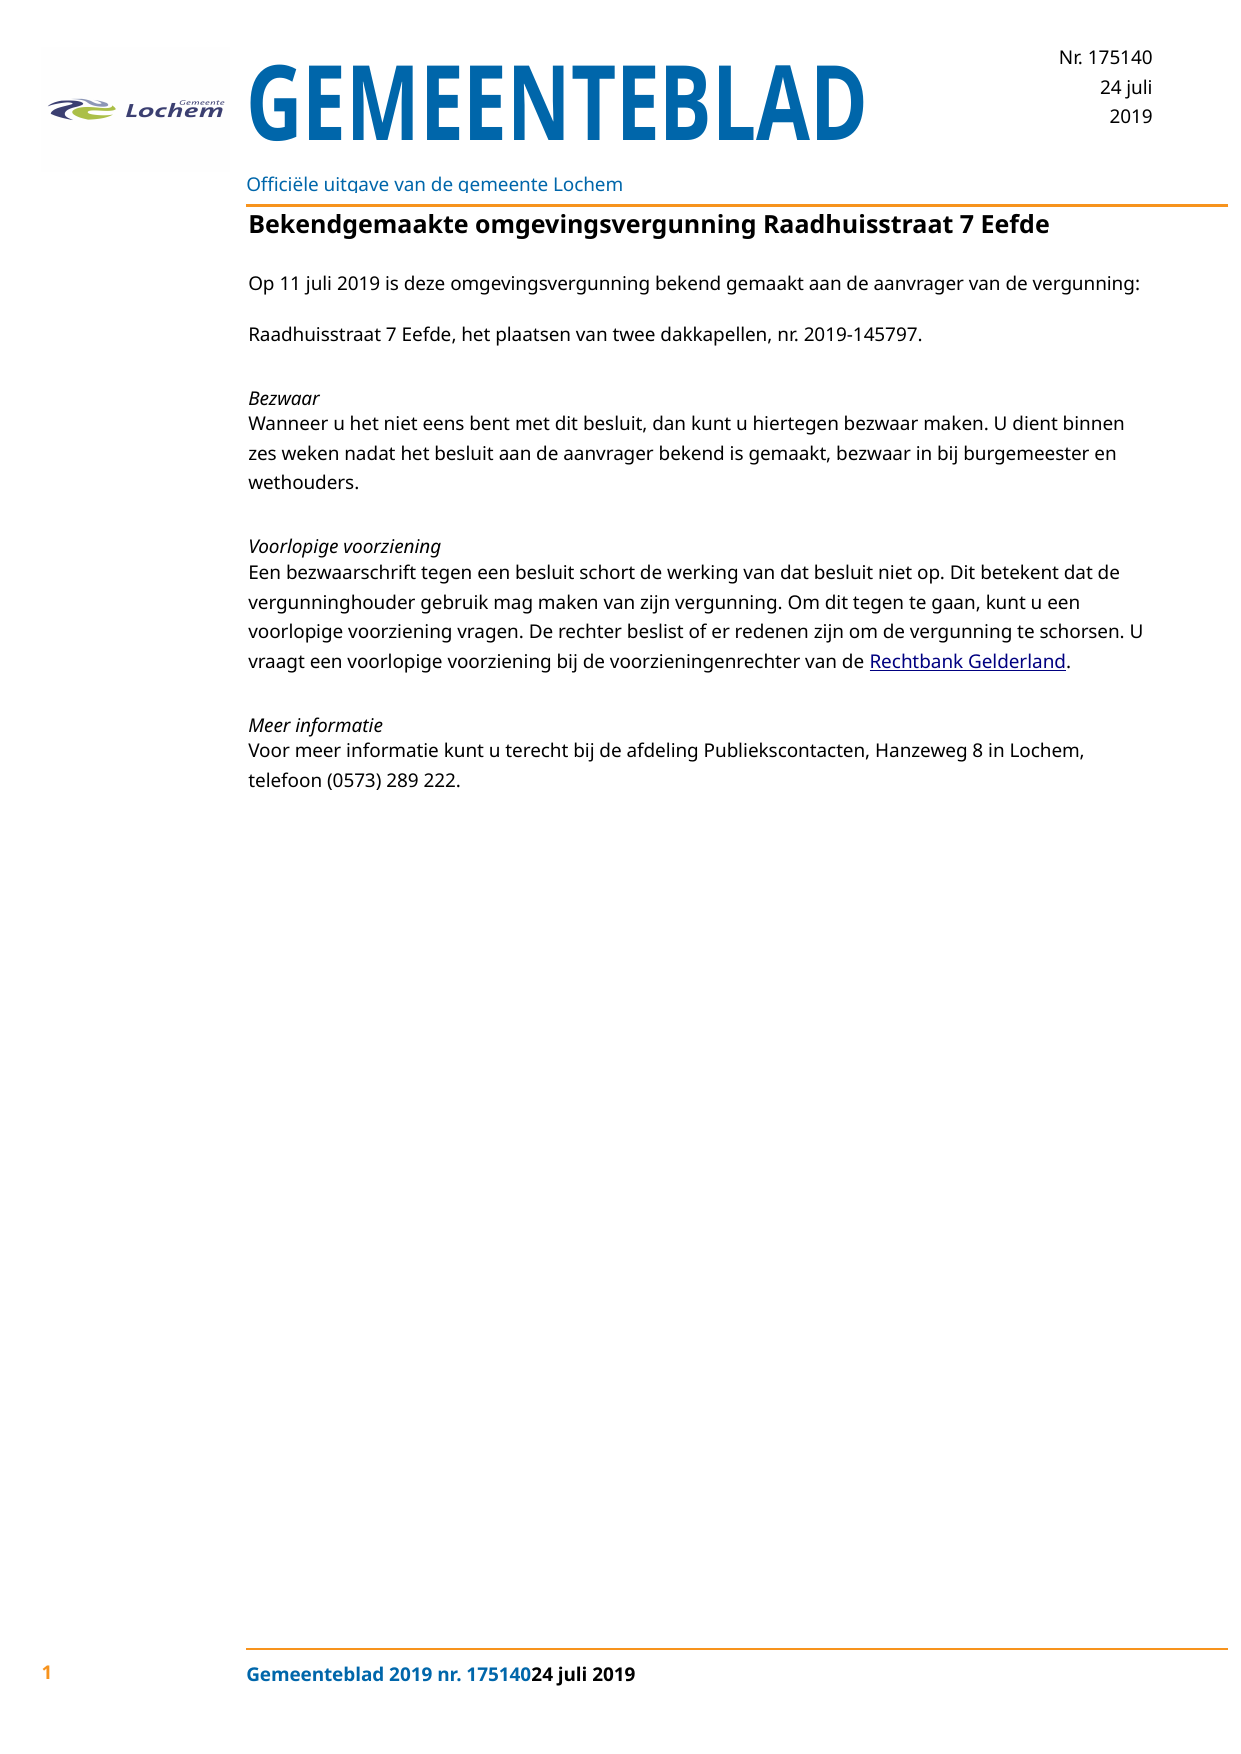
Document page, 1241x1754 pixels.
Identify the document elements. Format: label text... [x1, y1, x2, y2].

text Bekendgemaakte omgevingsvergunning Raadhuisstraat 7 Eefde [248, 207, 1152, 241]
text Bezwaar [248, 385, 1152, 410]
text Wanneer u het niet eens bent met dit besluit, dan kunt u hiertegen bezwaar maken. U dient binnen zes weken nadat het besluit aan de aanvrager bekend is gemaakt, bezwaar in bij burgemeester en wethouders. [248, 410, 1152, 495]
text Op 11 juli 2019 is deze omgevingsvergunning bekend gemaakt aan de aanvrager van de vergunning: [248, 270, 1152, 296]
text Een bezwaarschrift tegen een besluit schort de werking van dat besluit niet op. Dit betekent dat de vergunninghouder gebruik mag maken van zijn vergunning. Om dit tegen te gaan, kunt u een voorlopige voorziening vragen. De rechter beslist of er redenen zijn om de vergunning te schorsen. U vraagt een voorlopige voorziening bij de voorzieningenrechter van de Rechtbank Gelderland. [248, 559, 1152, 674]
picture [41, 47, 231, 172]
text Voorlopige voorziening [248, 533, 1152, 559]
text Meer informatie [248, 712, 1152, 738]
text Raadhuisstraat 7 Eefde, het plaatsen van twee dakkapellen, nr. 2019-145797. [248, 321, 1152, 346]
text Voor meer informatie kunt u terecht bij de afdeling Publiekscontacten, Hanzeweg 8 in Lochem, telefoon (0573) 289 222. [248, 738, 1152, 793]
